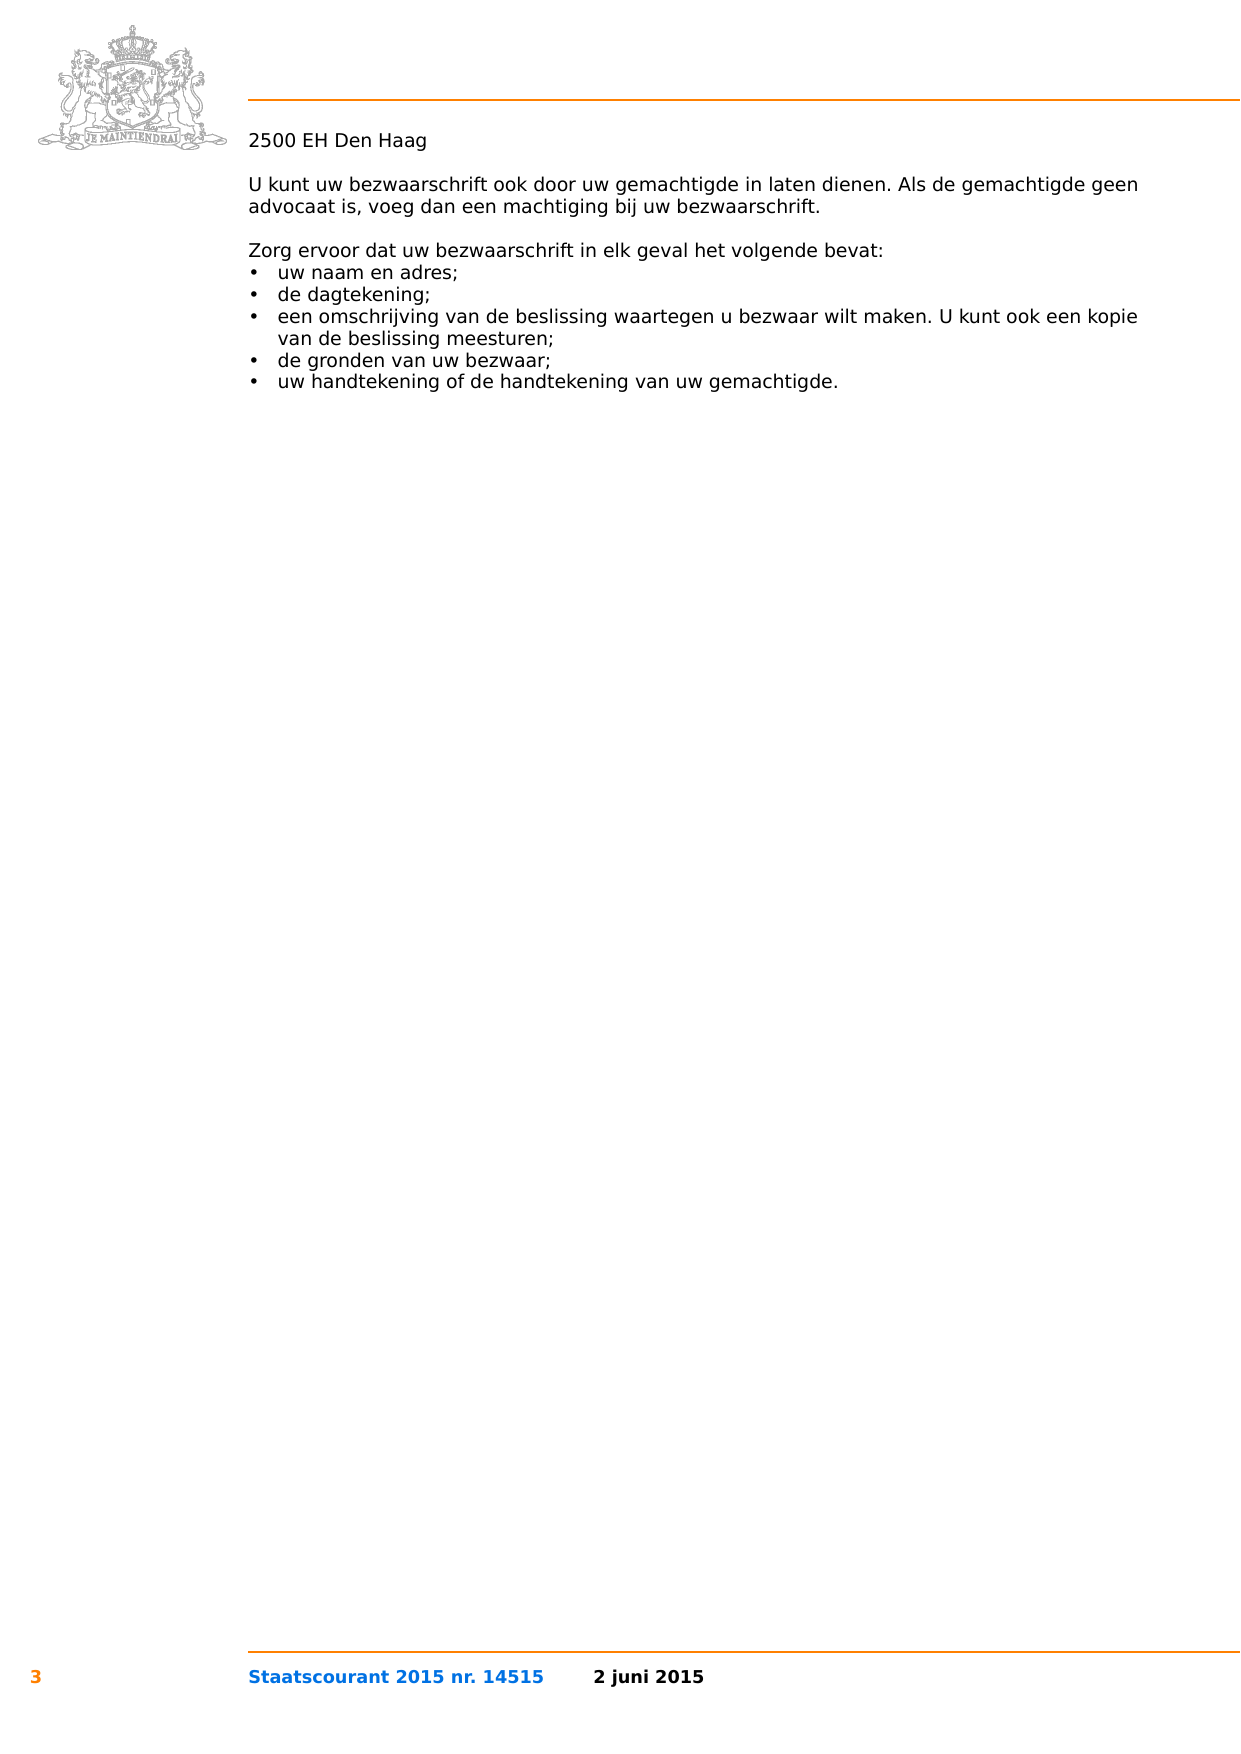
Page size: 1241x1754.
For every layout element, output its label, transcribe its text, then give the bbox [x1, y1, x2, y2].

text U kunt uw bezwaarschrift ook door uw gemachtigde in laten dienen. Als de gemachtigde geen advocaat is, voeg dan een machtiging bij uw bezwaarschrift. [248, 174, 1163, 218]
text 2500 EH Den Haag [248, 130, 1163, 152]
text • de gronden van uw bezwaar; [248, 349, 1163, 371]
text • uw naam en adres; [248, 262, 1163, 283]
text Zorg ervoor dat uw bezwaarschrift in elk geval het volgende bevat: [248, 239, 1163, 262]
text • een omschrijving van de beslissing waartegen u bezwaar wilt maken. U kunt ook een kopie van de beslissing meesturen; [248, 306, 1163, 349]
text • uw handtekening of de handtekening van uw gemachtigde. [248, 371, 1163, 393]
text • de dagtekening; [248, 283, 1163, 306]
picture [38, 25, 227, 150]
